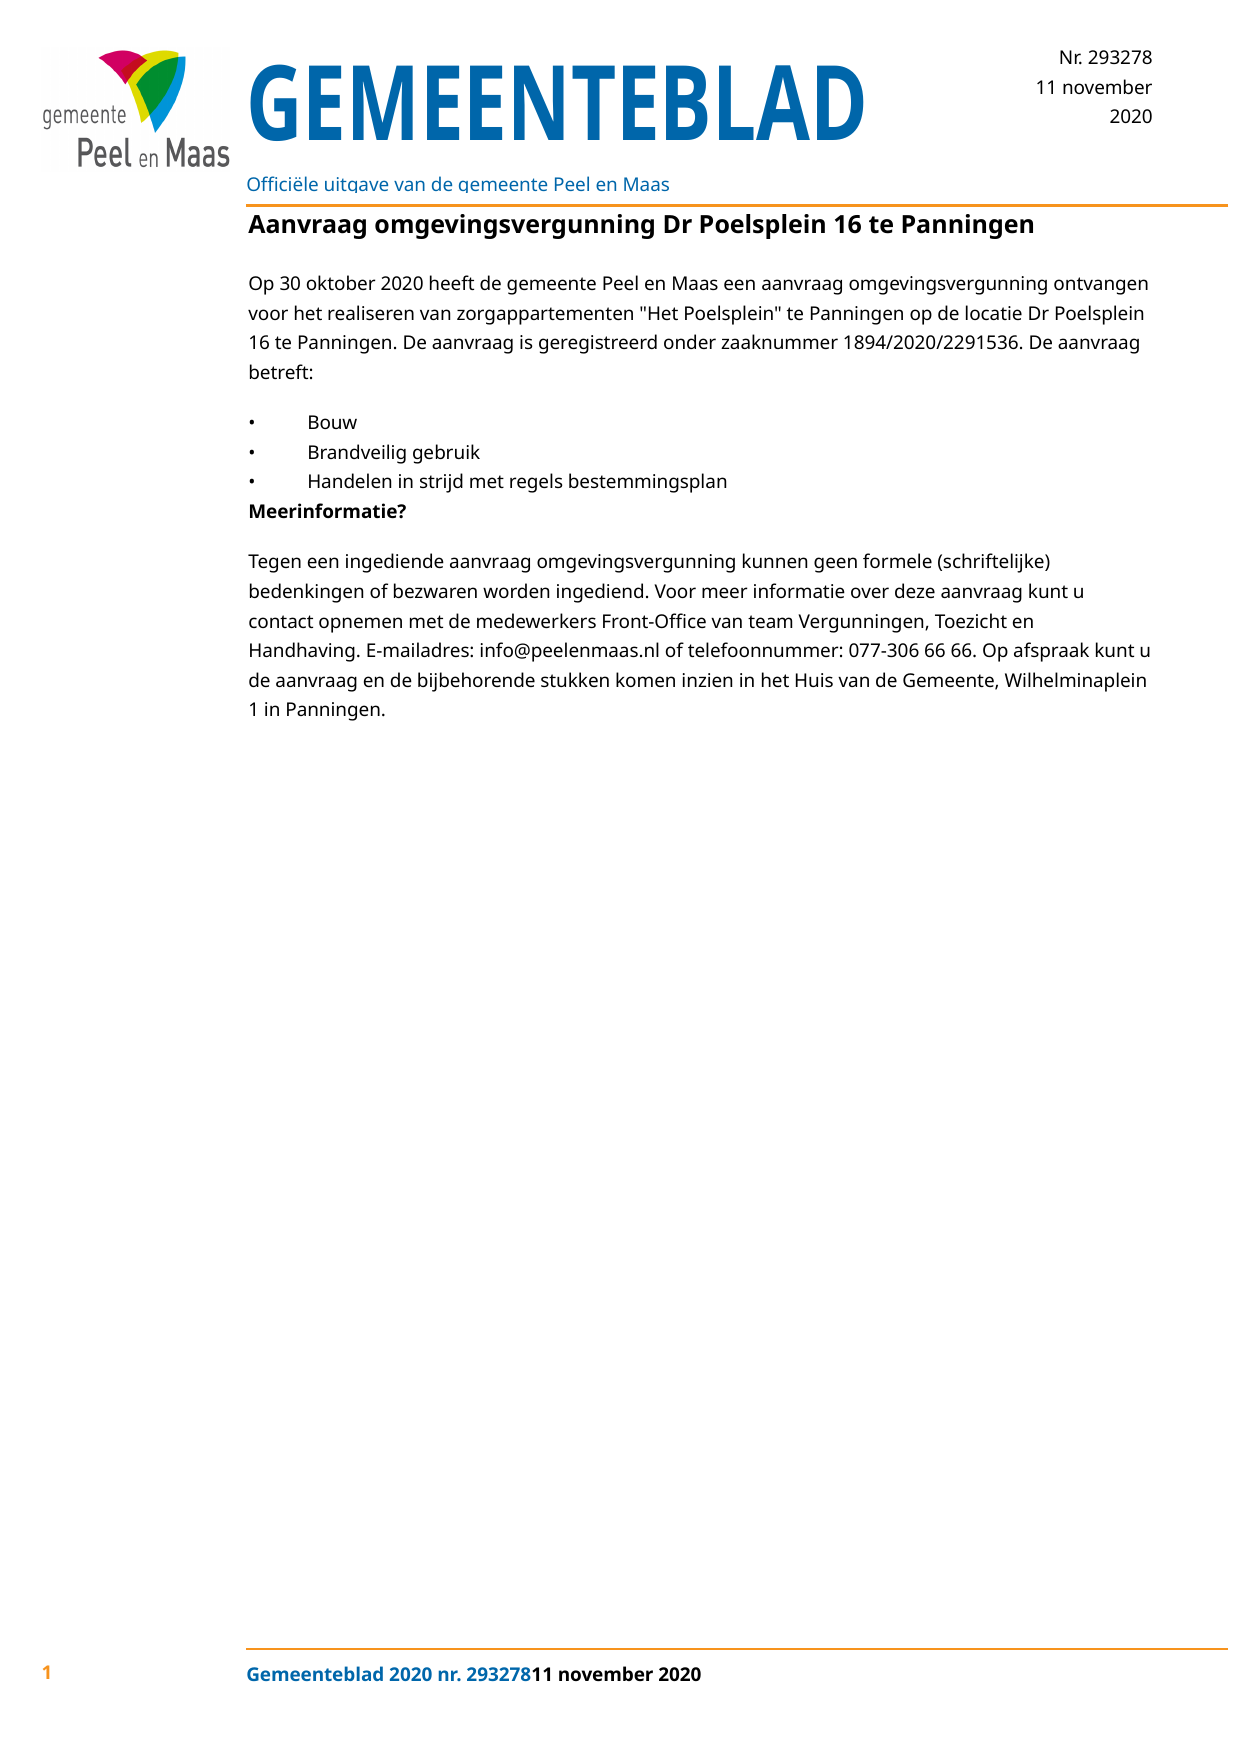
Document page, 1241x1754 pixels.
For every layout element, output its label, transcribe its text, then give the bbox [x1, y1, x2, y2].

text Aanvraag omgevingsvergunning Dr Poelsplein 16 te Panningen [248, 207, 1152, 241]
picture [41, 47, 231, 172]
list Brandveilig gebruik [248, 439, 1152, 465]
list Handelen in strijd met regels bestemmingsplan [248, 469, 1152, 494]
list Bouw [248, 409, 1152, 435]
text Meerinformatie? [248, 498, 1152, 524]
text Op 30 oktober 2020 heeft de gemeente Peel en Maas een aanvraag omgevingsvergunning ontvangen voor het realiseren van zorgappartementen "Het Poelsplein" te Panningen op de locatie Dr Poelsplein 16 te Panningen. De aanvraag is geregistreerd onder zaaknummer 1894/2020/2291536. De aanvraag betreft: [248, 270, 1152, 385]
text Tegen een ingediende aanvraag omgevingsvergunning kunnen geen formele (schriftelijke) bedenkingen of bezwaren worden ingediend. Voor meer informatie over deze aanvraag kunt u contact opnemen met de medewerkers Front-Office van team Vergunningen, Toezicht en Handhaving. E-mailadres: info@peelenmaas.nl of telefoonnummer: 077-306 66 66. Op afspraak kunt u de aanvraag en de bijbehorende stukken komen inzien in het Huis van de Gemeente, Wilhelminaplein 1 in Panningen. [248, 549, 1152, 722]
